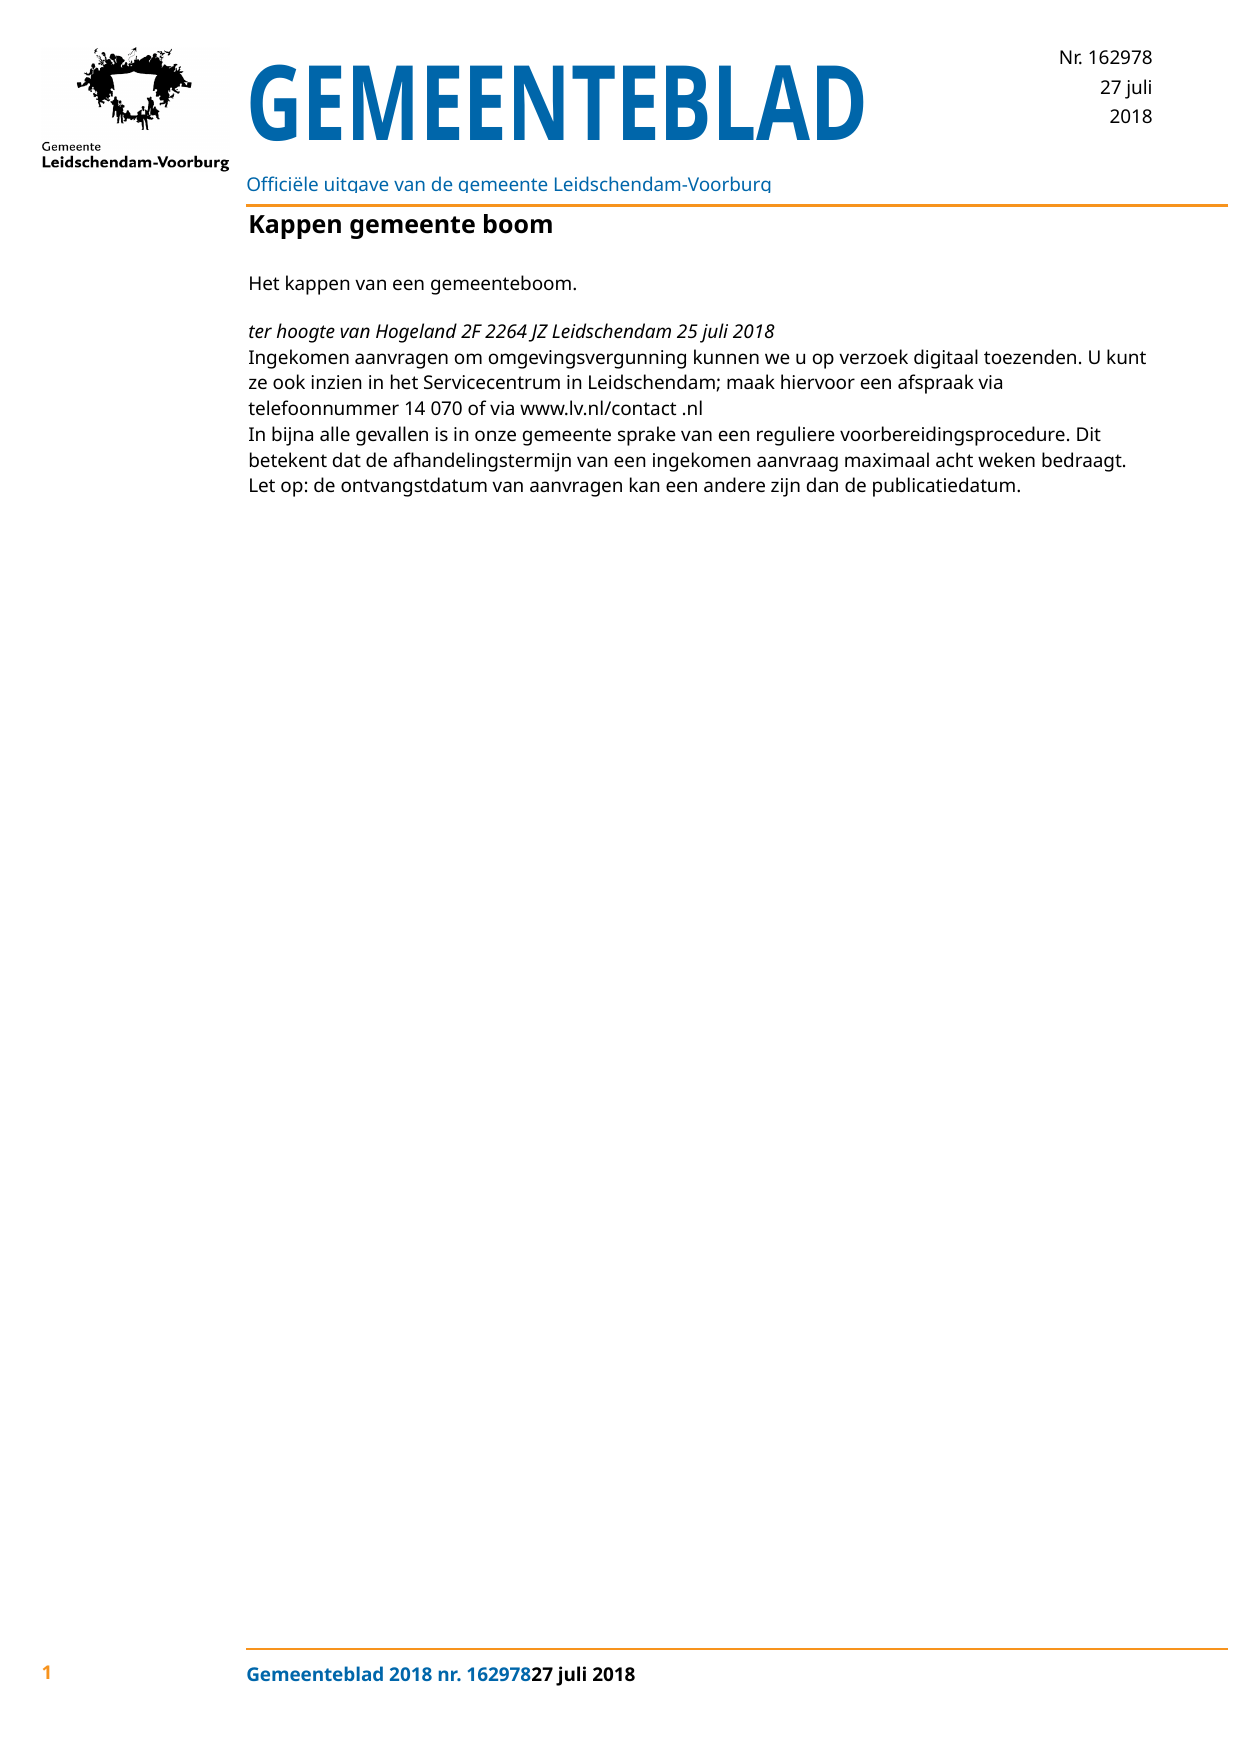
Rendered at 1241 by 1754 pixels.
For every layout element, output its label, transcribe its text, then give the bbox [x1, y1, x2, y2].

text In bijna alle gevallen is in onze gemeente sprake van een reguliere voorbereidingsprocedure. Dit betekent dat de afhandelingstermijn van een ingekomen aanvraag maximaal acht weken bedraagt. Let op: de ontvangstdatum van aanvragen kan een andere zijn dan de publicatiedatum. [248, 421, 1152, 498]
text ter hoogte van Hogeland 2F 2264 JZ Leidschendam 25 juli 2018 [248, 318, 1152, 344]
text Het kappen van een gemeenteboom. [248, 270, 1152, 296]
picture [41, 47, 231, 172]
text Kappen gemeente boom [248, 207, 1152, 241]
text Ingekomen aanvragen om omgevingsvergunning kunnen we u op verzoek digitaal toezenden. U kunt ze ook inzien in het Servicecentrum in Leidschendam; maak hiervoor een afspraak via telefoonnummer 14 070 of via www.lv.nl/contact .nl [248, 344, 1152, 421]
